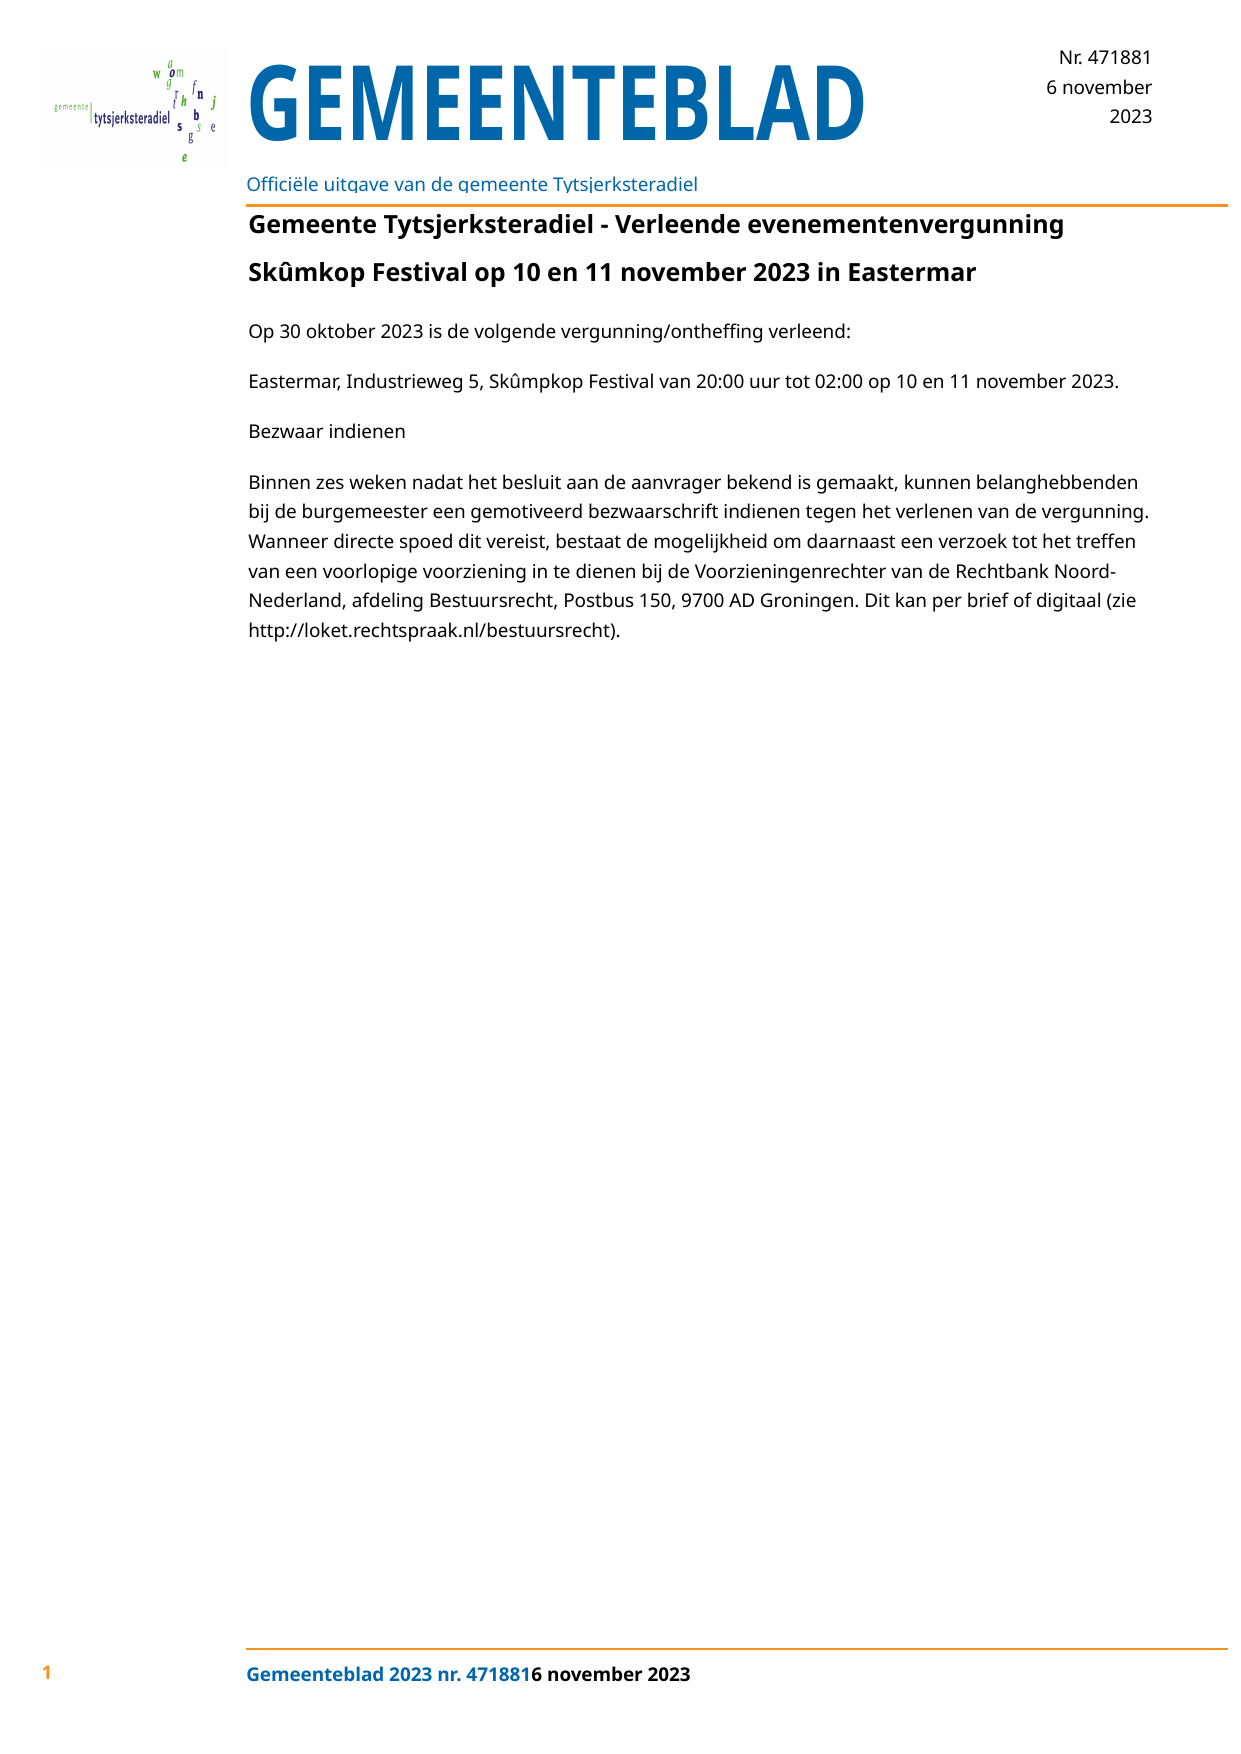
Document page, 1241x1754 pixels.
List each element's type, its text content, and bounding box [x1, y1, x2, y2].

text Bezwaar indienen [248, 419, 1152, 444]
picture [41, 47, 231, 172]
text Binnen zes weken nadat het besluit aan de aanvrager bekend is gemaakt, kunnen belanghebbenden bij de burgemeester een gemotiveerd bezwaarschrift indienen tegen het verlenen van de vergunning. Wanneer directe spoed dit vereist, bestaat de mogelijkheid om daarnaast een verzoek tot het treffen van een voorlopige voorziening in te dienen bij de Voorzieningenrechter van de Rechtbank Noord-Nederland, afdeling Bestuursrecht, Postbus 150, 9700 AD Groningen. Dit kan per brief of digitaal (zie http://loket.rechtspraak.nl/bestuursrecht). [248, 469, 1152, 643]
text Eastermar, Industrieweg 5, Skûmpkop Festival van 20:00 uur tot 02:00 op 10 en 11 november 2023. [248, 368, 1152, 394]
text Gemeente Tytsjerksteradiel - Verleende evenementenvergunning Skûmkop Festival op 10 en 11 november 2023 in Eastermar [248, 207, 1152, 288]
text Op 30 oktober 2023 is de volgende vergunning/ontheffing verleend: [248, 318, 1152, 344]
